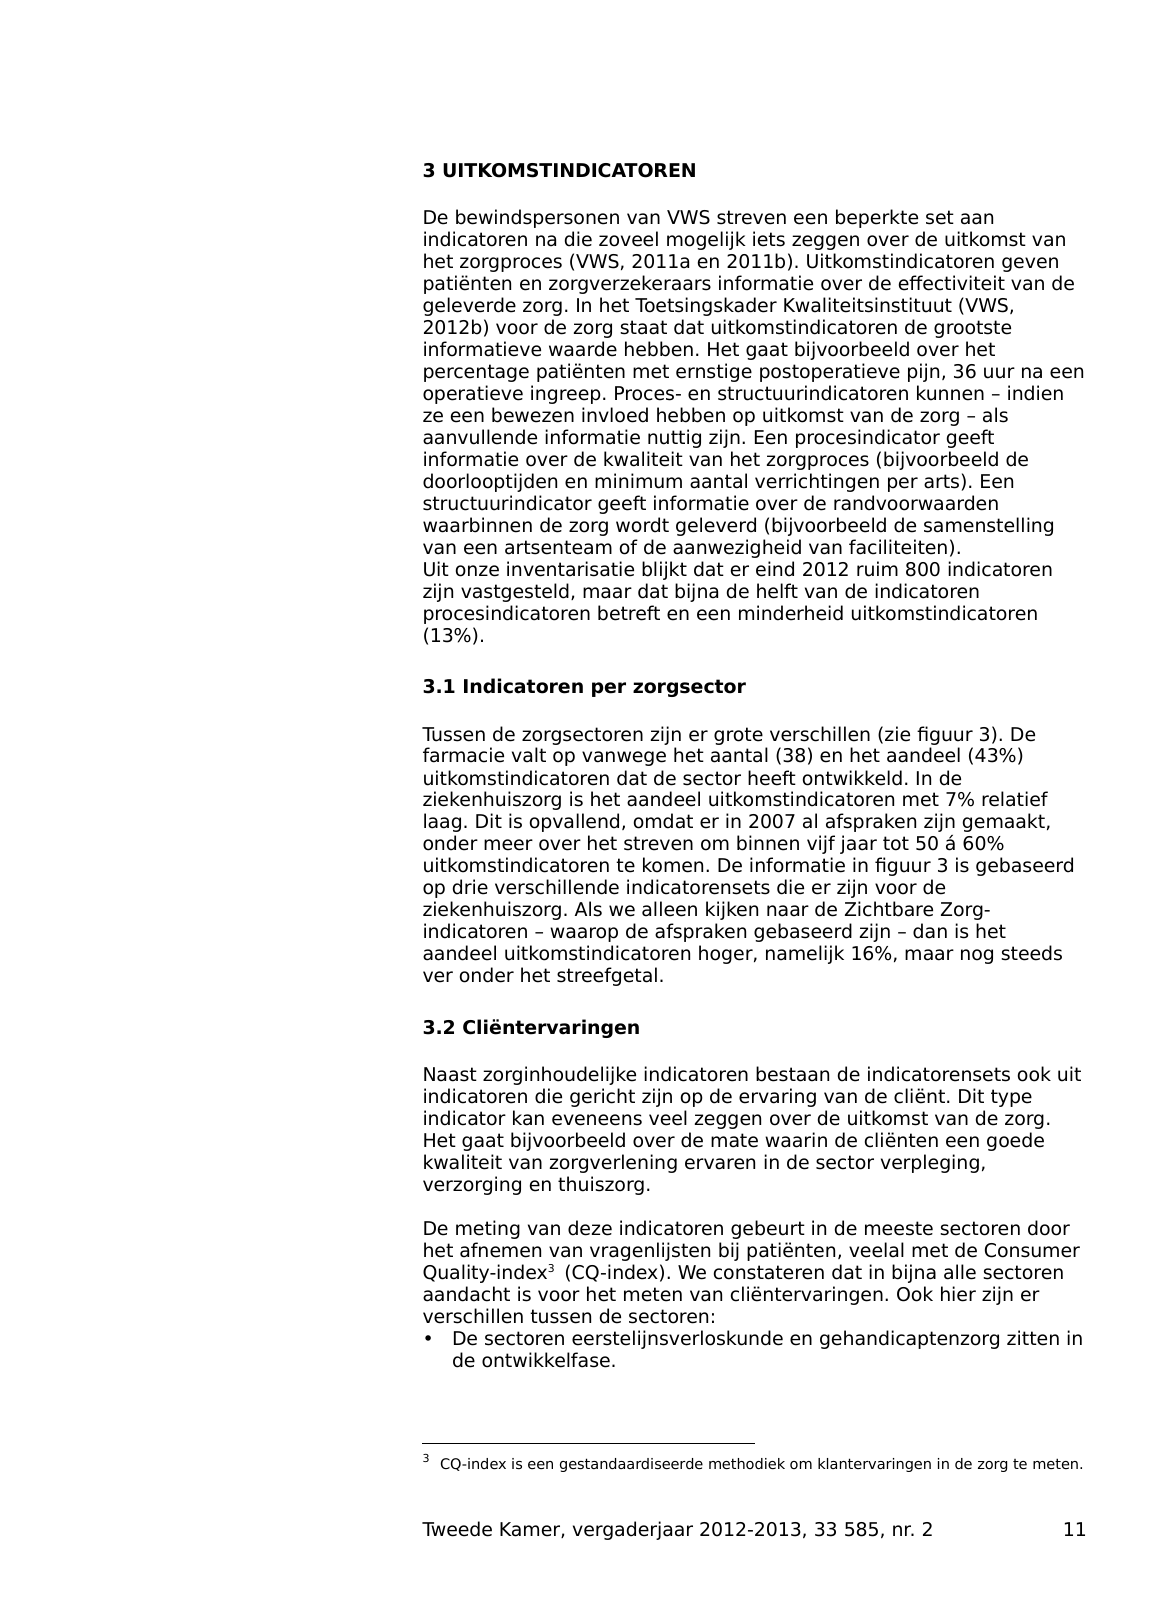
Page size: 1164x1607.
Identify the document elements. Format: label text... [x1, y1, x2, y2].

text De meting van deze indicatoren gebeurt in de meeste sectoren door het afnemen van vragenlijsten bij patiënten, veelal met de Consumer Quality-index (CQ-index). We constateren dat in bijna alle sectoren aandacht is voor het meten van cliëntervaringen. Ook hier zijn er verschillen tussen de sectoren: [422, 1218, 1087, 1328]
subtitle 3.1 Indicatoren per zorgsector [422, 676, 1087, 698]
text CQ-index is een gestandaardiseerde methodiek om klantervaringen in de zorg te meten. [422, 1452, 1087, 1474]
text Naast zorginhoudelijke indicatoren bestaan de indicatorensets ook uit indicatoren die gericht zijn op de ervaring van de cliënt. Dit type indicator kan eveneens veel zeggen over de uitkomst van de zorg. Het gaat bijvoorbeeld over de mate waarin de cliënten een goede kwaliteit van zorgverlening ervaren in de sector verpleging, verzorging en thuiszorg. [422, 1064, 1087, 1196]
subtitle 3.2 Cliëntervaringen [422, 1017, 1087, 1039]
text • De sectoren eerstelijnsverloskunde en gehandicaptenzorg zitten in de ontwikkelfase. [422, 1328, 1087, 1372]
text Uit onze inventarisatie blijkt dat er eind 2012 ruim 800 indicatoren zijn vastgesteld, maar dat bijna de helft van de indicatoren procesindicatoren betreft en een minderheid uitkomstindicatoren (13%). [422, 558, 1087, 646]
text De bewindspersonen van VWS streven een beperkte set aan indicatoren na die zoveel mogelijk iets zeggen over de uitkomst van het zorgproces (VWS, 2011a en 2011b). Uitkomstindicatoren geven patiënten en zorgverzekeraars informatie over de effectiviteit van de geleverde zorg. In het Toetsingskader Kwaliteitsinstituut (VWS, 2012b) voor de zorg staat dat uitkomstindicatoren de grootste informatieve waarde hebben. Het gaat bijvoorbeeld over het percentage patiënten met ernstige postoperatieve pijn, 36 uur na een operatieve ingreep. Proces- en structuurindicatoren kunnen – indien ze een bewezen invloed hebben op uitkomst van de zorg – als aanvullende informatie nuttig zijn. Een procesindicator geeft informatie over de kwaliteit van het zorgproces (bijvoorbeeld de doorlooptijden en minimum aantal verrichtingen per arts). Een structuurindicator geeft informatie over de randvoorwaarden waarbinnen de zorg wordt geleverd (bijvoorbeeld de samenstelling van een artsenteam of de aanwezigheid van faciliteiten). [422, 207, 1087, 558]
text Tussen de zorgsectoren zijn er grote verschillen (zie figuur 3). De farmacie valt op vanwege het aantal (38) en het aandeel (43%) uitkomstindicatoren dat de sector heeft ontwikkeld. In de ziekenhuiszorg is het aandeel uitkomstindicatoren met 7% relatief laag. Dit is opvallend, omdat er in 2007 al afspraken zijn gemaakt, onder meer over het streven om binnen vijf jaar tot 50 á 60% uitkomstindicatoren te komen. De informatie in figuur 3 is gebaseerd op drie verschillende indicatorensets die er zijn voor de ziekenhuiszorg. Als we alleen kijken naar de Zichtbare Zorg-indicatoren – waarop de afspraken gebaseerd zijn – dan is het aandeel uitkomstindicatoren hoger, namelijk 16%, maar nog steeds ver onder het streefgetal. [422, 723, 1087, 987]
subtitle 3 UITKOMSTINDICATOREN [422, 160, 1087, 182]
